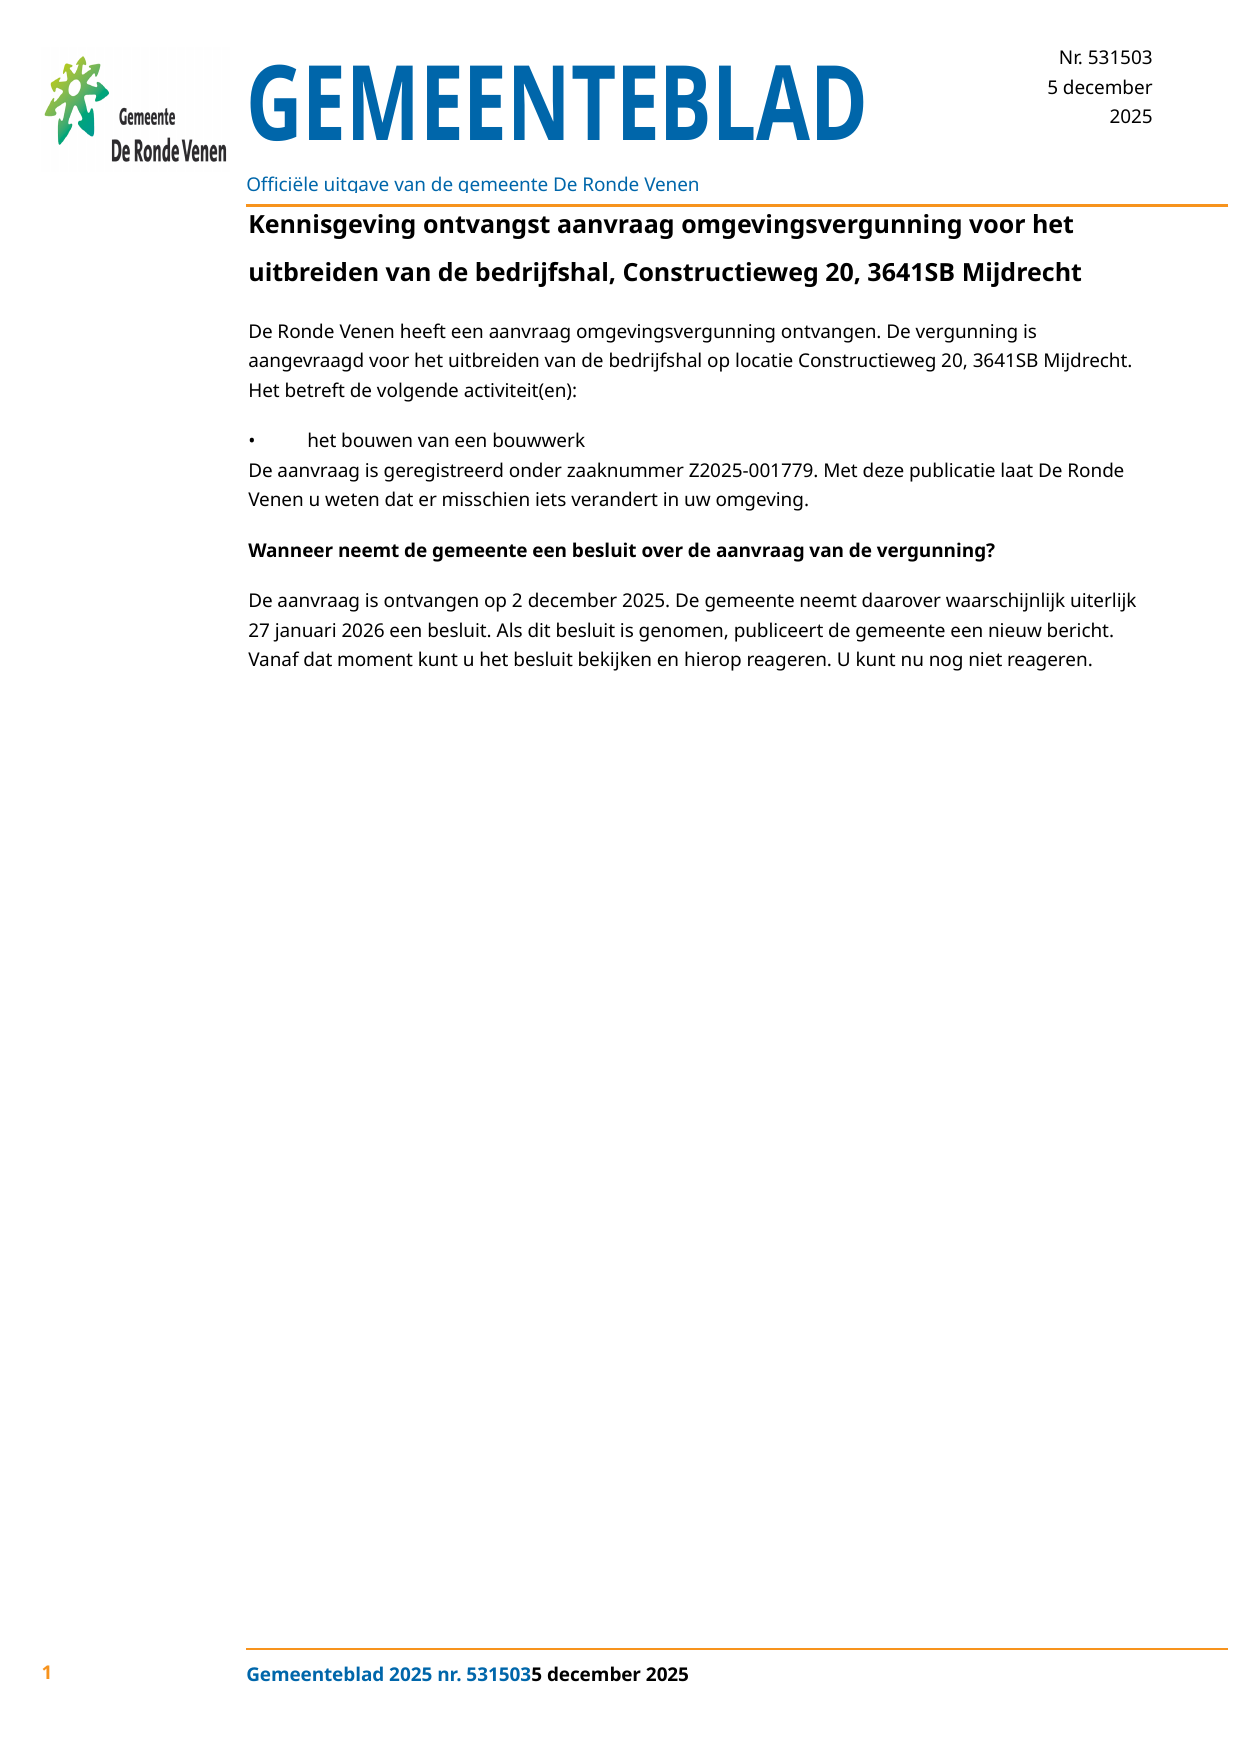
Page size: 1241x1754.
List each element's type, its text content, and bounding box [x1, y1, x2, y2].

text Wanneer neemt de gemeente een besluit over de aanvraag van de vergunning? [248, 537, 1152, 563]
picture [41, 47, 231, 172]
text De aanvraag is ontvangen op 2 december 2025. De gemeente neemt daarover waarschijnlijk uiterlijk 27 januari 2026 een besluit. Als dit besluit is genomen, publiceert de gemeente een nieuw bericht. Vanaf dat moment kunt u het besluit bekijken en hierop reageren. U kunt nu nog niet reageren. [248, 587, 1152, 672]
text De aanvraag is geregistreerd onder zaaknummer Z2025-001779. Met deze publicatie laat De Ronde Venen u weten dat er misschien iets verandert in uw omgeving. [248, 457, 1152, 512]
text Kennisgeving ontvangst aanvraag omgevingsvergunning voor het uitbreiden van de bedrijfshal, Constructieweg 20, 3641SB Mijdrecht [248, 207, 1152, 288]
text De Ronde Venen heeft een aanvraag omgevingsvergunning ontvangen. De vergunning is aangevraagd voor het uitbreiden van de bedrijfshal op locatie Constructieweg 20, 3641SB Mijdrecht. Het betreft de volgende activiteit(en): [248, 318, 1152, 403]
list het bouwen van een bouwwerk [248, 427, 1152, 453]
